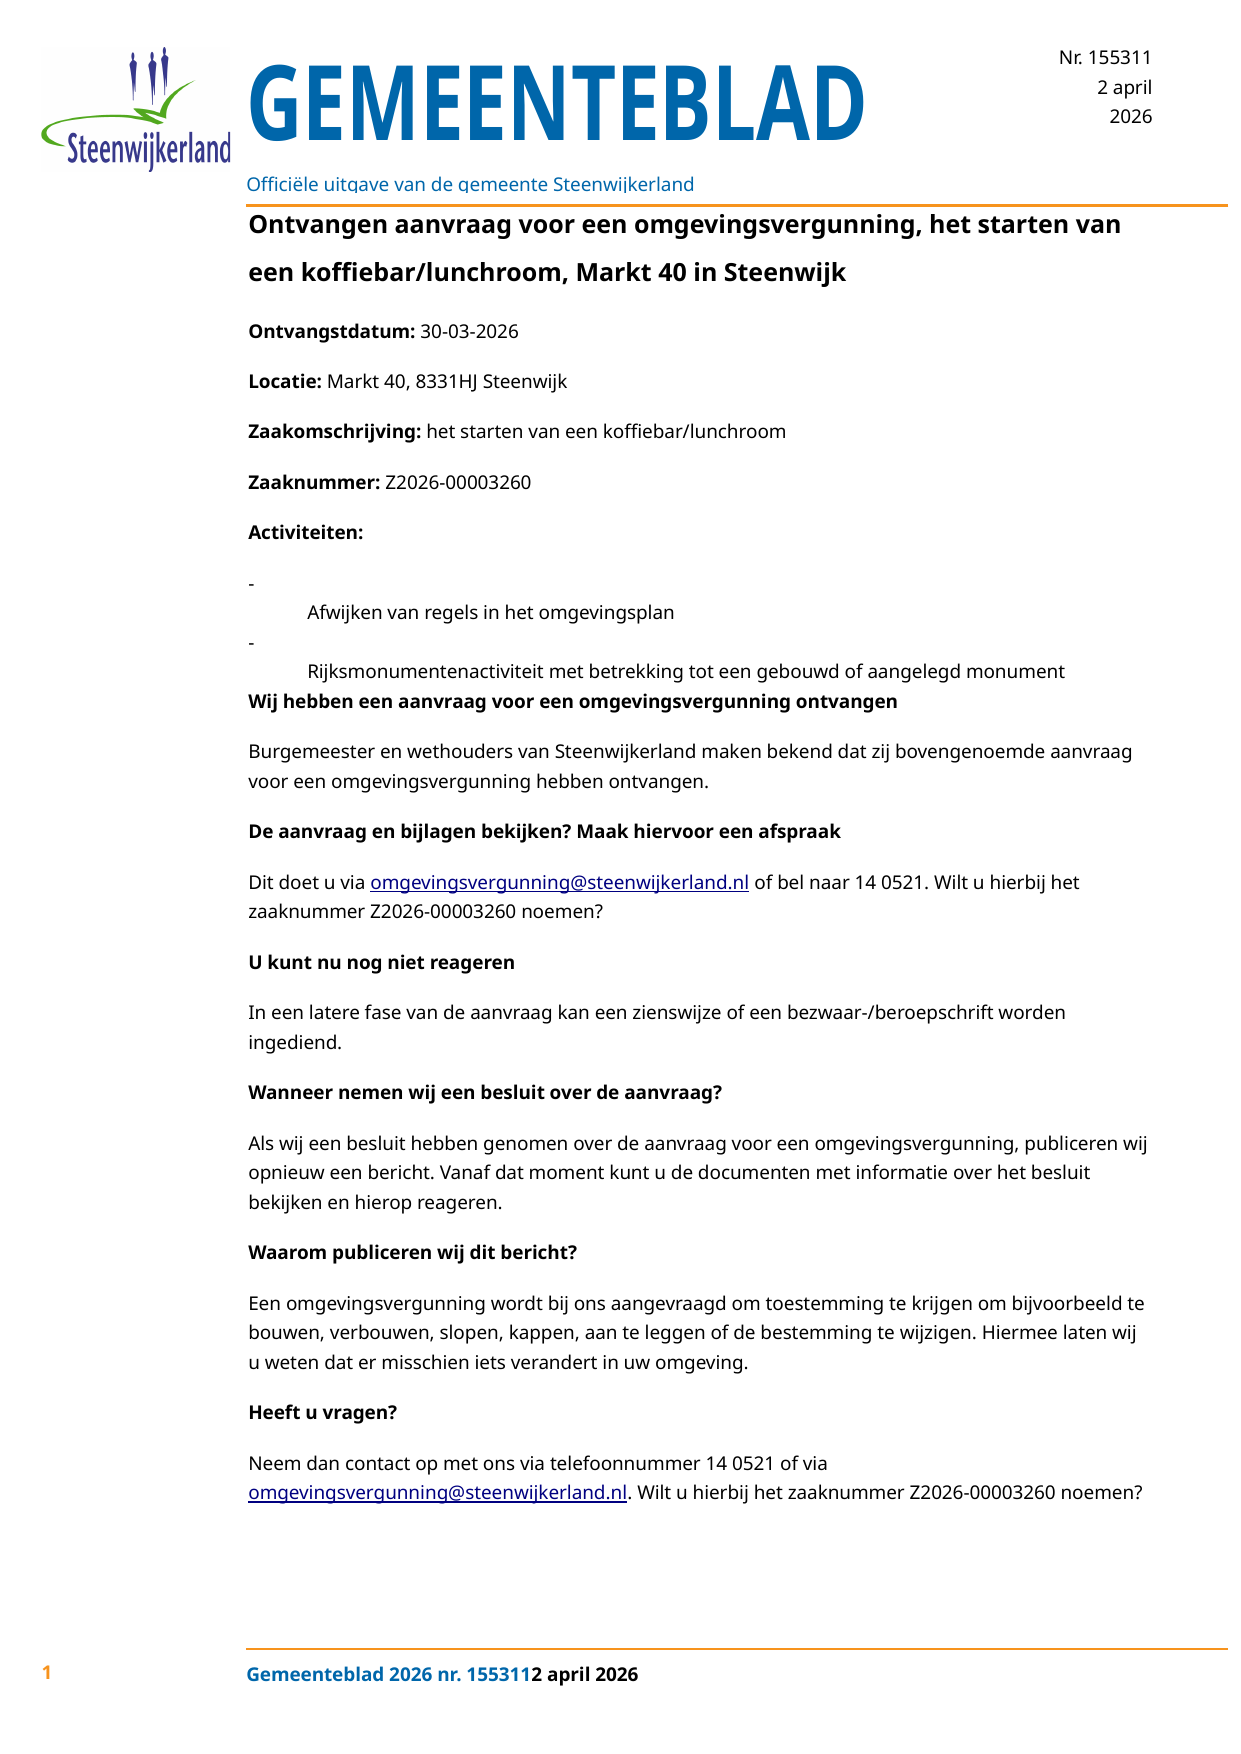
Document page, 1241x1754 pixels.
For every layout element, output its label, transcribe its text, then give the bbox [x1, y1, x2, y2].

text Ontvangen aanvraag voor een omgevingsvergunning, het starten van een koffiebar/lunchroom, Markt 40 in Steenwijk [248, 207, 1152, 288]
text De aanvraag en bijlagen bekijken? Maak hiervoor een afspraak [248, 819, 1152, 844]
text Wij hebben een aanvraag voor een omgevingsvergunning ontvangen [248, 688, 1152, 714]
list Afwijken van regels in het omgevingsplan [248, 599, 1152, 625]
text Neem dan contact op met ons via telefoonnummer 14 0521 of via omgevingsvergunning@steenwijkerland.nl. Wilt u hierbij het zaaknummer Z2026-00003260 noemen? [248, 1450, 1152, 1505]
text Heeft u vragen? [248, 1399, 1152, 1425]
list Rijksmonumentenactiviteit met betrekking tot een gebouwd of aangelegd monument [248, 659, 1152, 684]
text Burgemeester en wethouders van Steenwijkerland maken bekend dat zij bovengenoemde aanvraag voor een omgevingsvergunning hebben ontvangen. [248, 739, 1152, 794]
text Ontvangstdatum: 30-03-2026 [248, 318, 1152, 344]
text U kunt nu nog niet reageren [248, 949, 1152, 975]
text Locatie: Markt 40, 8331HJ Steenwijk [248, 368, 1152, 394]
text In een latere fase van de aanvraag kan een zienswijze of een bezwaar-/beroepschrift worden ingediend. [248, 999, 1152, 1055]
text Zaakomschrijving: het starten van een koffiebar/lunchroom [248, 419, 1152, 444]
text Als wij een besluit hebben genomen over de aanvraag voor een omgevingsvergunning, publiceren wij opnieuw een bericht. Vanaf dat moment kunt u de documenten met informatie over het besluit bekijken en hierop reageren. [248, 1130, 1152, 1215]
text Wanneer nemen wij een besluit over de aanvraag? [248, 1079, 1152, 1105]
text Dit doet u via omgevingsvergunning@steenwijkerland.nl of bel naar 14 0521. Wilt u hierbij het zaaknummer Z2026-00003260 noemen? [248, 869, 1152, 924]
text Een omgevingsvergunning wordt bij ons aangevraagd om toestemming te krijgen om bijvoorbeeld te bouwen, verbouwen, slopen, kappen, aan te leggen of de bestemming te wijzigen. Hiermee laten wij u weten dat er misschien iets verandert in uw omgeving. [248, 1290, 1152, 1375]
text Waarom publiceren wij dit bericht? [248, 1239, 1152, 1265]
text Activiteiten: [248, 519, 1152, 545]
text Zaaknummer: Z2026-00003260 [248, 469, 1152, 495]
picture [41, 47, 231, 172]
